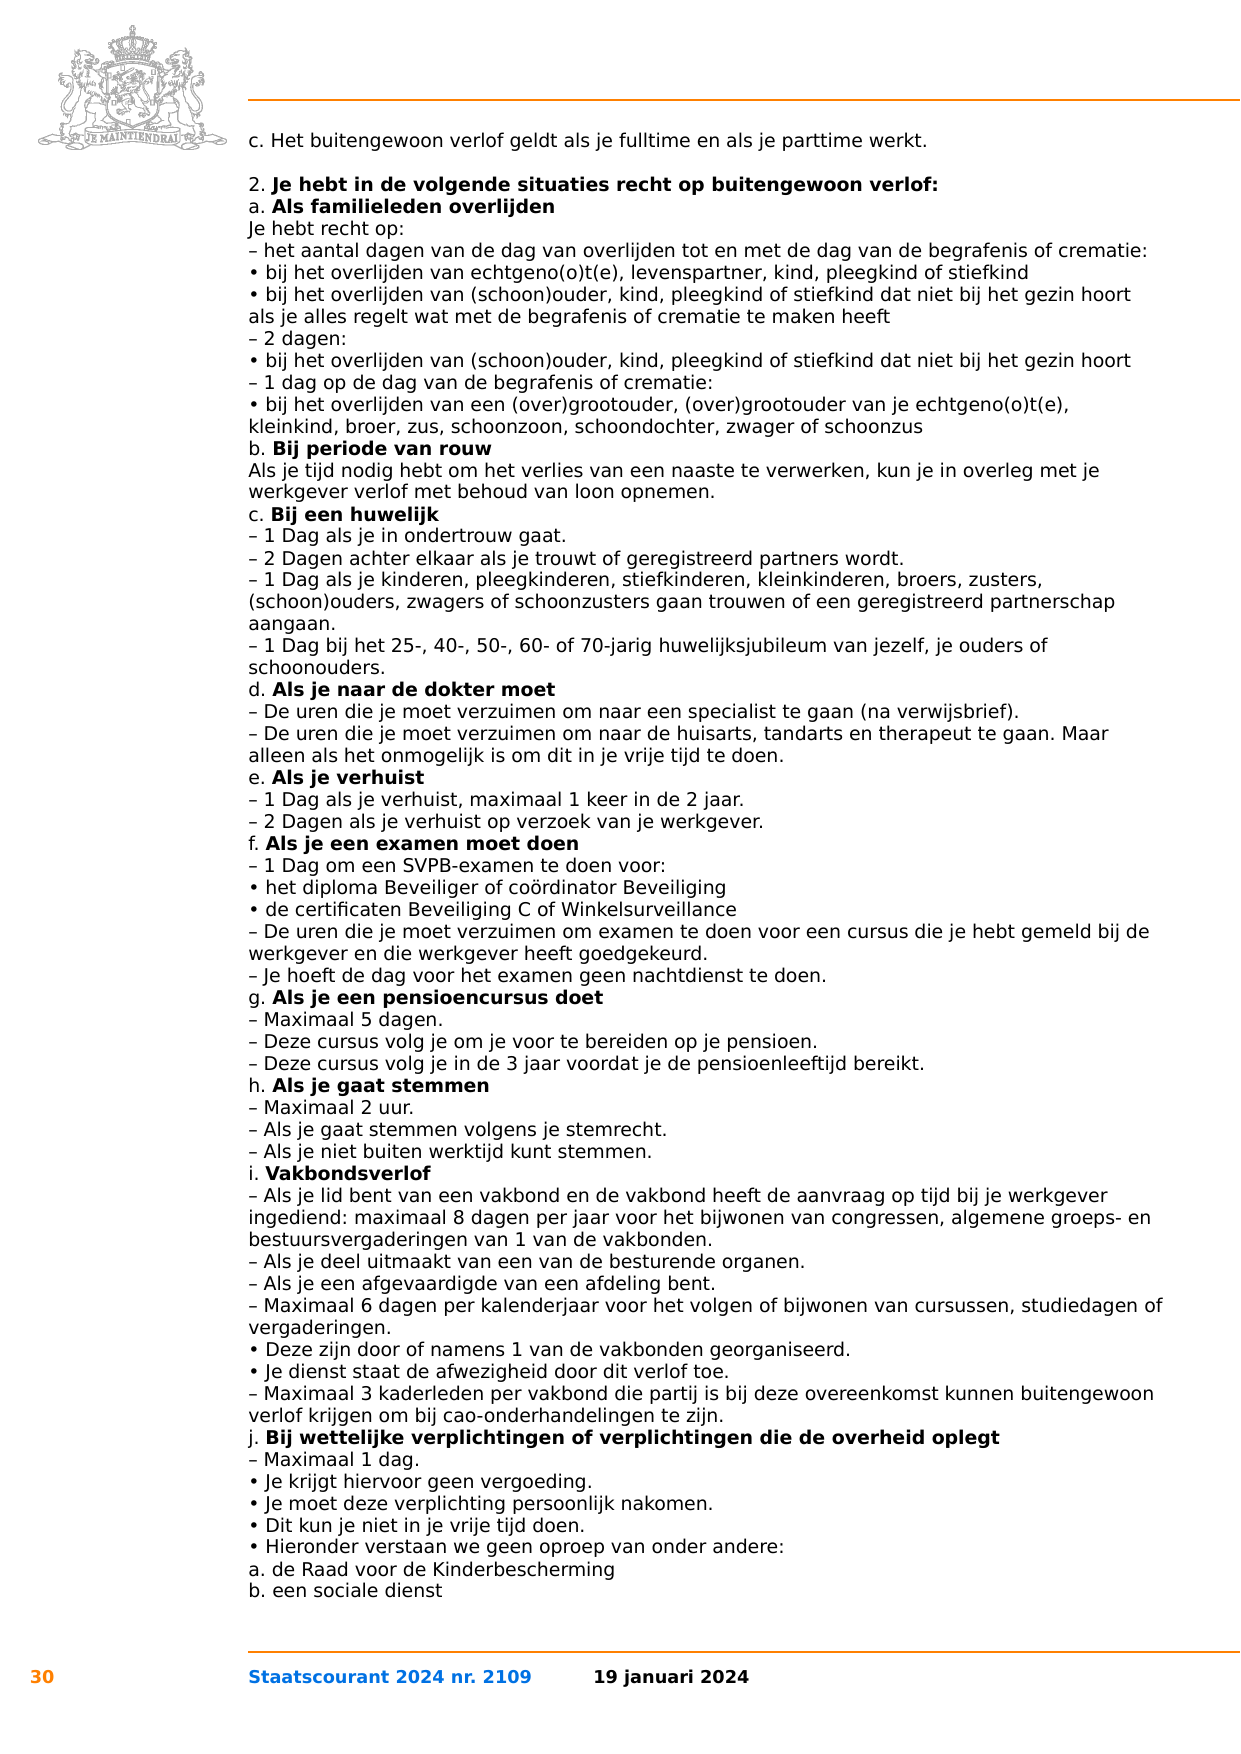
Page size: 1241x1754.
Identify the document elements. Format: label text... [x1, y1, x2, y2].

text – Maximaal 6 dagen per kalenderjaar voor het volgen of bijwonen van cursussen, studiedagen of vergaderingen. [248, 1295, 1163, 1339]
text – Als je gaat stemmen volgens je stemrecht. [248, 1119, 1163, 1141]
text – De uren die je moet verzuimen om examen te doen voor een cursus die je hebt gemeld bij de werkgever en die werkgever heeft goedgekeurd. [248, 921, 1163, 965]
text • Hieronder verstaan we geen oproep van onder andere: [248, 1536, 1163, 1558]
text h. Als je gaat stemmen [248, 1075, 1163, 1097]
text • Je dienst staat de afwezigheid door dit verlof toe. [248, 1361, 1163, 1383]
text – 1 Dag als je kinderen, pleegkinderen, stiefkinderen, kleinkinderen, broers, zusters, (schoon)ouders, zwagers of schoonzusters gaan trouwen of een geregistreerd partnerschap aangaan. [248, 569, 1163, 635]
text – Deze cursus volg je om je voor te bereiden op je pensioen. [248, 1031, 1163, 1053]
text c. Het buitengewoon verlof geldt als je fulltime en als je parttime werkt. [248, 130, 1163, 152]
text • Dit kun je niet in je vrije tijd doen. [248, 1514, 1163, 1536]
text c. Bij een huwelijk [248, 503, 1163, 525]
text i. Vakbondsverlof [248, 1163, 1163, 1185]
text • Je krijgt hiervoor geen vergoeding. [248, 1471, 1163, 1492]
text – Als je lid bent van een vakbond en de vakbond heeft de aanvraag op tijd bij je werkgever ingediend: maximaal 8 dagen per jaar voor het bijwonen van congressen, algemene groeps- en bestuursvergaderingen van 1 van de vakbonden. [248, 1185, 1163, 1251]
text – De uren die je moet verzuimen om naar de huisarts, tandarts en therapeut te gaan. Maar alleen als het onmogelijk is om dit in je vrije tijd te doen. [248, 723, 1163, 767]
text – Als je een afgevaardigde van een afdeling bent. [248, 1273, 1163, 1295]
text – 1 Dag als je in ondertrouw gaat. [248, 525, 1163, 547]
text • bij het overlijden van (schoon)ouder, kind, pleegkind of stiefkind dat niet bij het gezin hoort als je alles regelt wat met de begrafenis of crematie te maken heeft [248, 284, 1163, 328]
text – Maximaal 2 uur. [248, 1097, 1163, 1119]
text – 1 dag op de dag van de begrafenis of crematie: [248, 372, 1163, 393]
text – 1 Dag om een SVPB-examen te doen voor: [248, 855, 1163, 877]
text e. Als je verhuist [248, 767, 1163, 789]
text • Je moet deze verplichting persoonlijk nakomen. [248, 1492, 1163, 1514]
text – Maximaal 5 dagen. [248, 1009, 1163, 1031]
text • Deze zijn door of namens 1 van de vakbonden georganiseerd. [248, 1339, 1163, 1361]
text – 2 dagen: [248, 328, 1163, 349]
text – Je hoeft de dag voor het examen geen nachtdienst te doen. [248, 965, 1163, 987]
text – Als je deel uitmaakt van een van de besturende organen. [248, 1251, 1163, 1273]
text j. Bij wettelijke verplichtingen of verplichtingen die de overheid oplegt [248, 1427, 1163, 1448]
text – Als je niet buiten werktijd kunt stemmen. [248, 1141, 1163, 1163]
text – 1 Dag als je verhuist, maximaal 1 keer in de 2 jaar. [248, 789, 1163, 811]
text – De uren die je moet verzuimen om naar een specialist te gaan (na verwijsbrief). [248, 701, 1163, 723]
text a. de Raad voor de Kinderbescherming [248, 1558, 1163, 1580]
text • bij het overlijden van echtgeno(o)t(e), levenspartner, kind, pleegkind of stiefkind [248, 262, 1163, 284]
text d. Als je naar de dokter moet [248, 679, 1163, 701]
text g. Als je een pensioencursus doet [248, 987, 1163, 1009]
text Als je tijd nodig hebt om het verlies van een naaste te verwerken, kun je in overleg met je werkgever verlof met behoud van loon opnemen. [248, 459, 1163, 503]
text b. Bij periode van rouw [248, 437, 1163, 459]
text – Deze cursus volg je in de 3 jaar voordat je de pensioenleeftijd bereikt. [248, 1053, 1163, 1075]
text a. Als familieleden overlijden [248, 196, 1163, 218]
text 2. Je hebt in de volgende situaties recht op buitengewoon verlof: [248, 174, 1163, 196]
text – het aantal dagen van de dag van overlijden tot en met de dag van de begrafenis of crematie: [248, 240, 1163, 262]
text – 1 Dag bij het 25-, 40-, 50-, 60- of 70-jarig huwelijksjubileum van jezelf, je ouders of schoonouders. [248, 635, 1163, 679]
text f. Als je een examen moet doen [248, 833, 1163, 855]
text Je hebt recht op: [248, 218, 1163, 240]
text – 2 Dagen als je verhuist op verzoek van je werkgever. [248, 811, 1163, 833]
text b. een sociale dienst [248, 1580, 1163, 1602]
text • bij het overlijden van (schoon)ouder, kind, pleegkind of stiefkind dat niet bij het gezin hoort [248, 349, 1163, 372]
text • het diploma Beveiliger of coördinator Beveiliging [248, 877, 1163, 899]
text – 2 Dagen achter elkaar als je trouwt of geregistreerd partners wordt. [248, 547, 1163, 569]
text – Maximaal 3 kaderleden per vakbond die partij is bij deze overeenkomst kunnen buitengewoon verlof krijgen om bij cao-onderhandelingen te zijn. [248, 1383, 1163, 1427]
text – Maximaal 1 dag. [248, 1448, 1163, 1471]
picture [38, 25, 227, 150]
text • de certificaten Beveiliging C of Winkelsurveillance [248, 899, 1163, 921]
text • bij het overlijden van een (over)grootouder, (over)grootouder van je echtgeno(o)t(e), kleinkind, broer, zus, schoonzoon, schoondochter, zwager of schoonzus [248, 393, 1163, 437]
